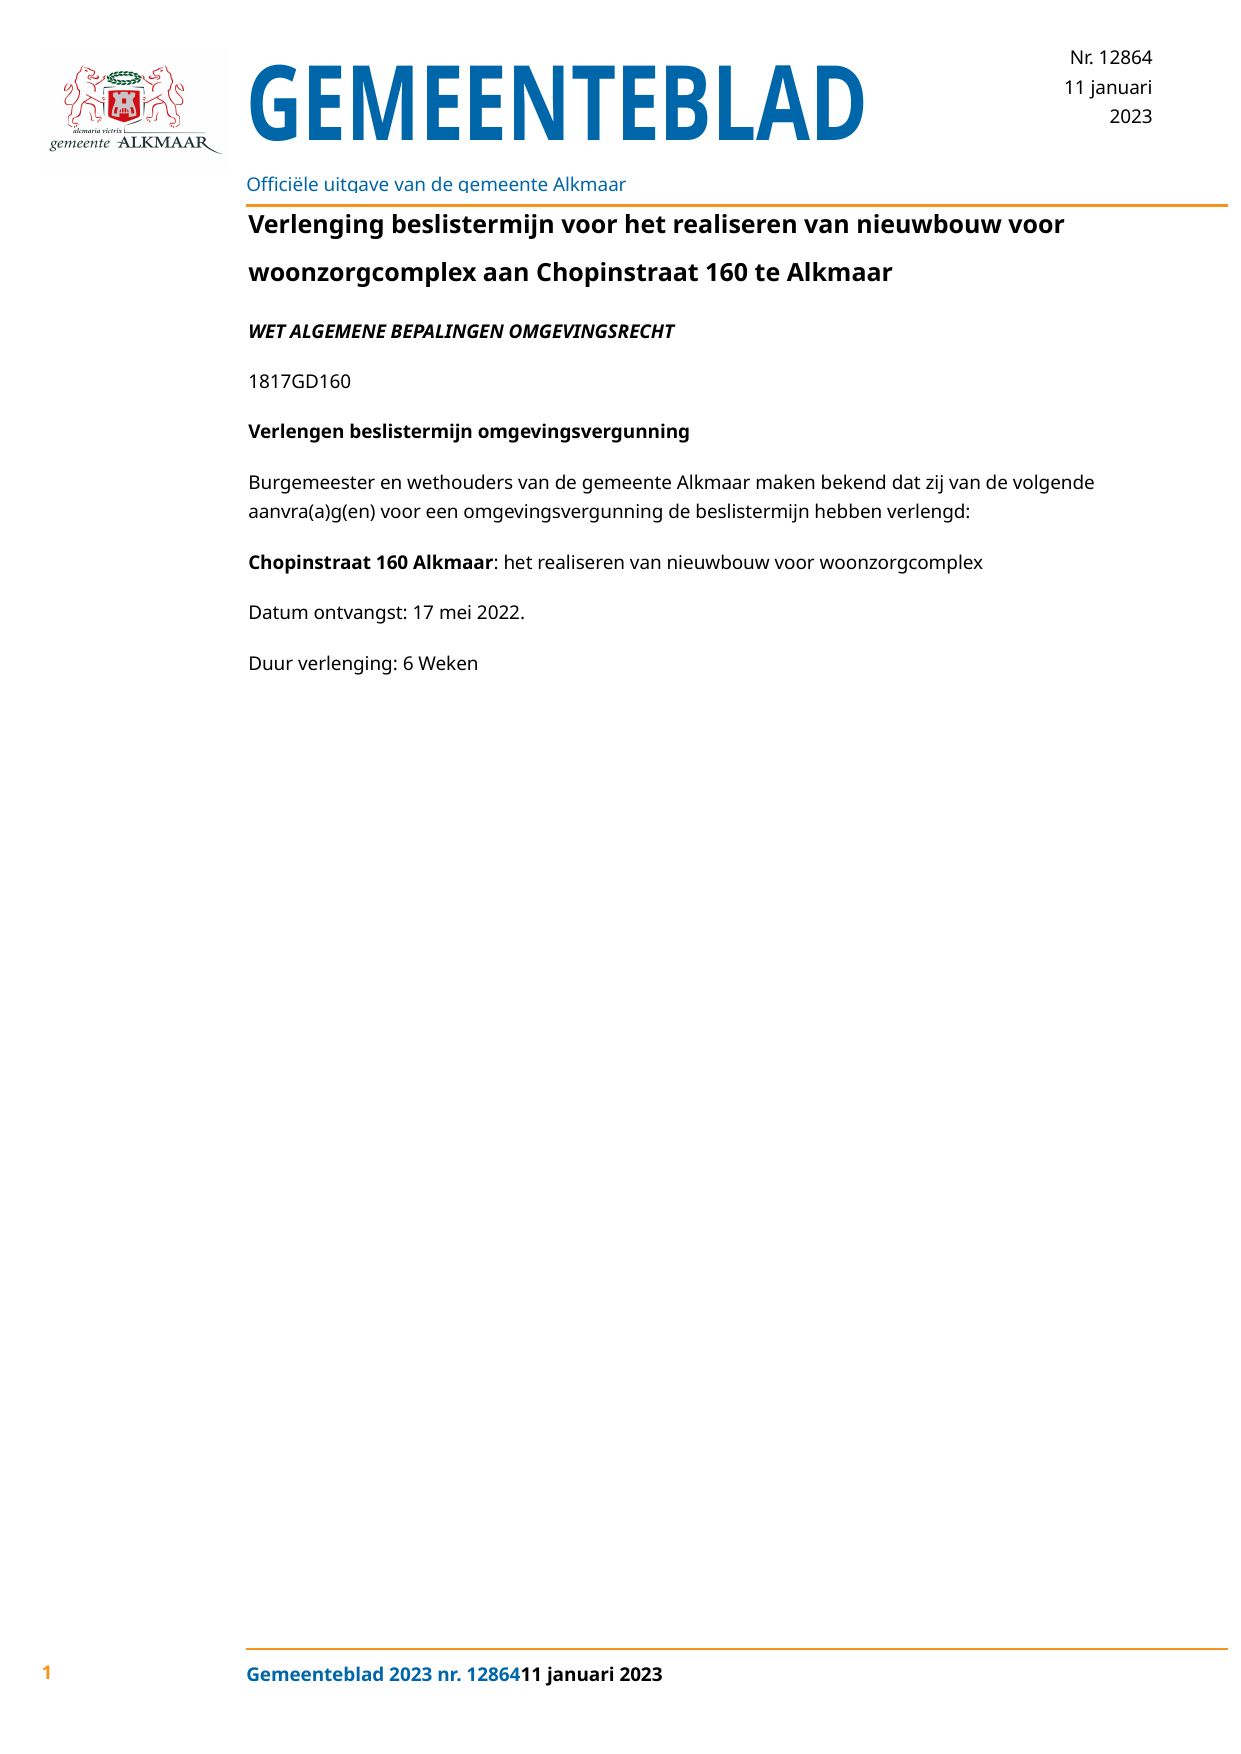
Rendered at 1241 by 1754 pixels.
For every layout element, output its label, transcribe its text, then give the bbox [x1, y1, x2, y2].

text 1817GD160 [248, 368, 1152, 394]
text Verlenging beslistermijn voor het realiseren van nieuwbouw voor woonzorgcomplex aan Chopinstraat 160 te Alkmaar [248, 207, 1152, 288]
picture [41, 47, 231, 172]
text Duur verlenging: 6 Weken [248, 650, 1152, 676]
text Chopinstraat 160 Alkmaar: het realiseren van nieuwbouw voor woonzorgcomplex [248, 549, 1152, 575]
text Verlengen beslistermijn omgevingsvergunning [248, 419, 1152, 444]
text WET ALGEMENE BEPALINGEN OMGEVINGSRECHT [248, 318, 1152, 344]
text Datum ontvangst: 17 mei 2022. [248, 599, 1152, 625]
text Burgemeester en wethouders van de gemeente Alkmaar maken bekend dat zij van de volgende aanvra(a)g(en) voor een omgevingsvergunning de beslistermijn hebben verlengd: [248, 469, 1152, 524]
